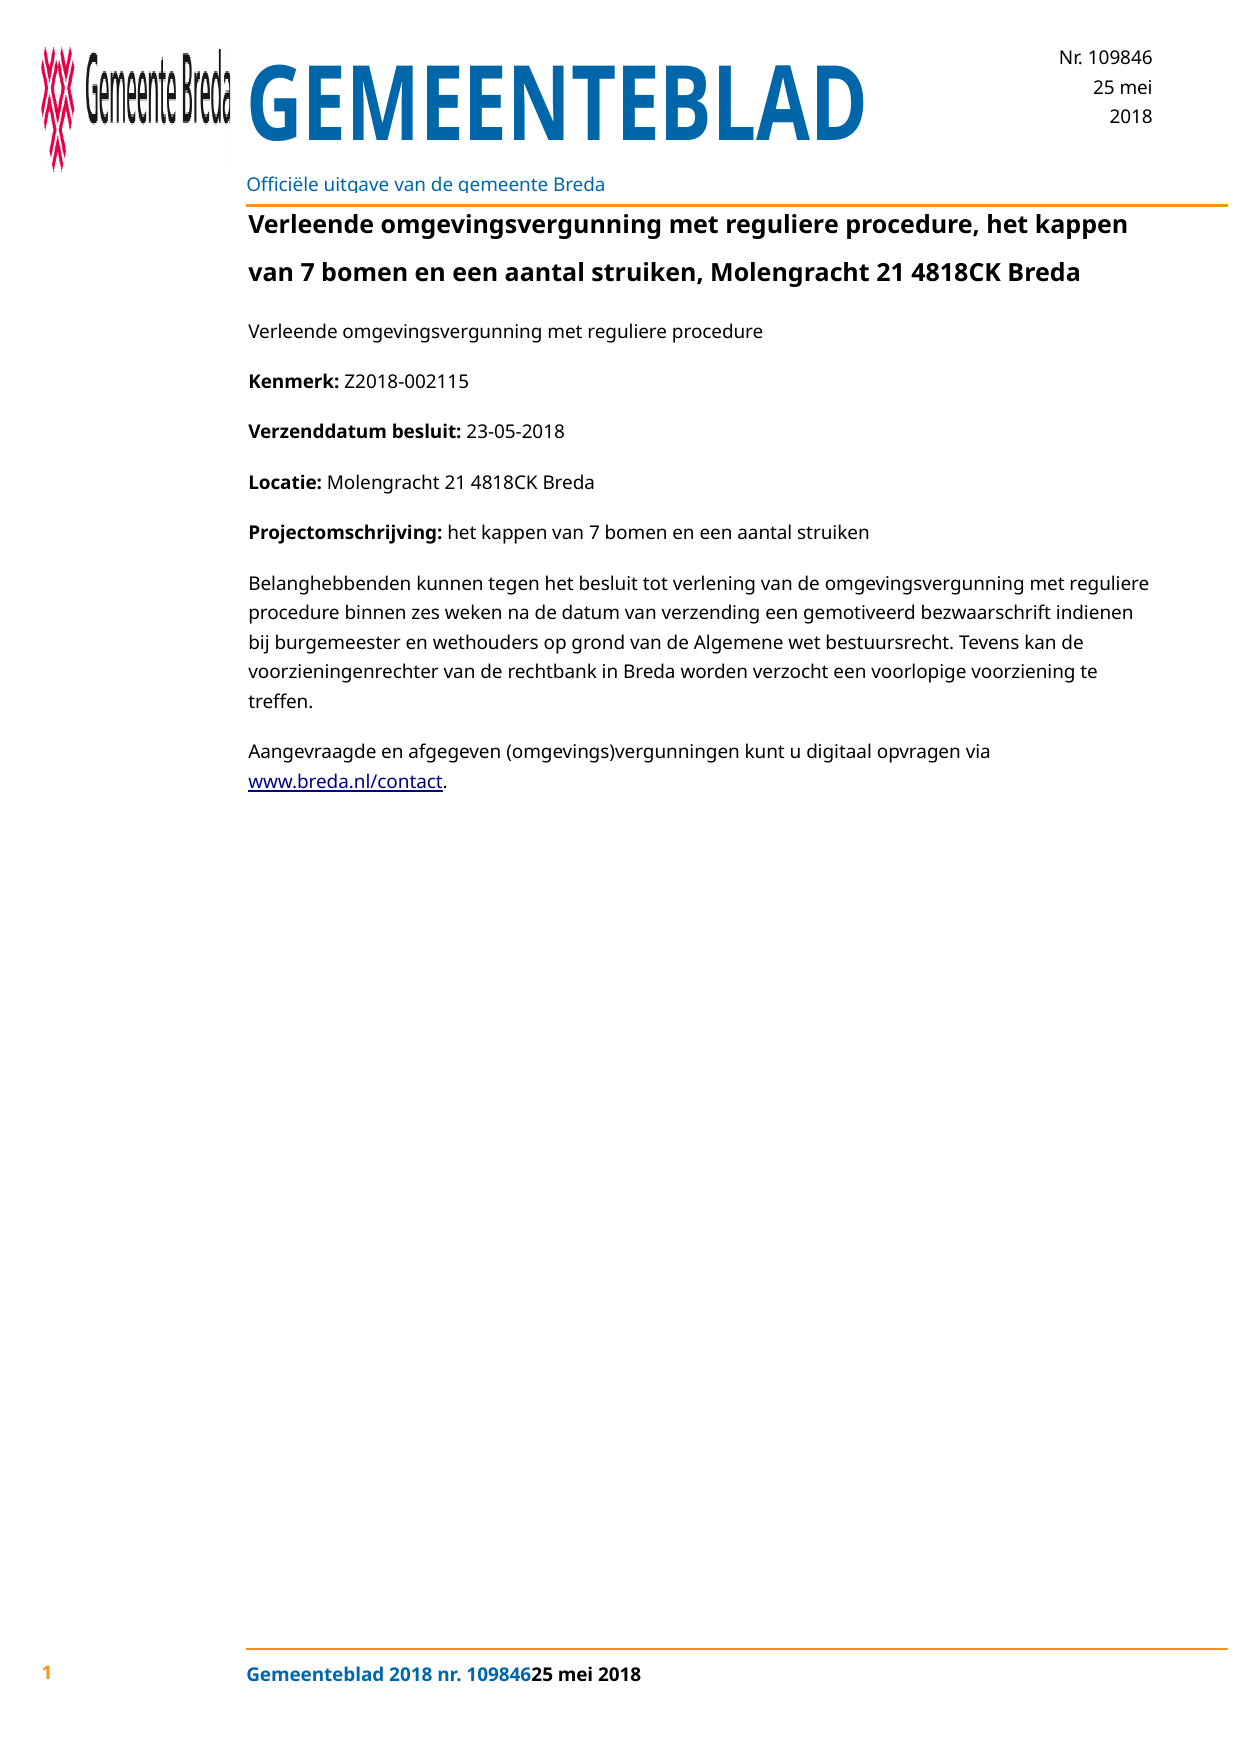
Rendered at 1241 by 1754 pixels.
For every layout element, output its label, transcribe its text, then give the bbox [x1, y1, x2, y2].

picture [41, 47, 231, 172]
text Locatie: Molengracht 21 4818CK Breda [248, 469, 1152, 495]
text Projectomschrijving: het kappen van 7 bomen en een aantal struiken [248, 519, 1152, 545]
text Verleende omgevingsvergunning met reguliere procedure [248, 318, 1152, 344]
text Aangevraagde en afgegeven (omgevings)vergunningen kunt u digitaal opvragen via www.breda.nl/contact. [248, 739, 1152, 794]
text Verleende omgevingsvergunning met reguliere procedure, het kappen van 7 bomen en een aantal struiken, Molengracht 21 4818CK Breda [248, 207, 1152, 288]
text Verzenddatum besluit: 23-05-2018 [248, 419, 1152, 444]
text Belanghebbenden kunnen tegen het besluit tot verlening van de omgevingsvergunning met reguliere procedure binnen zes weken na de datum van verzending een gemotiveerd bezwaarschrift indienen bij burgemeester en wethouders op grond van de Algemene wet bestuursrecht. Tevens kan de voorzieningenrechter van de rechtbank in Breda worden verzocht een voorlopige voorziening te treffen. [248, 570, 1152, 714]
text Kenmerk: Z2018-002115 [248, 368, 1152, 394]
